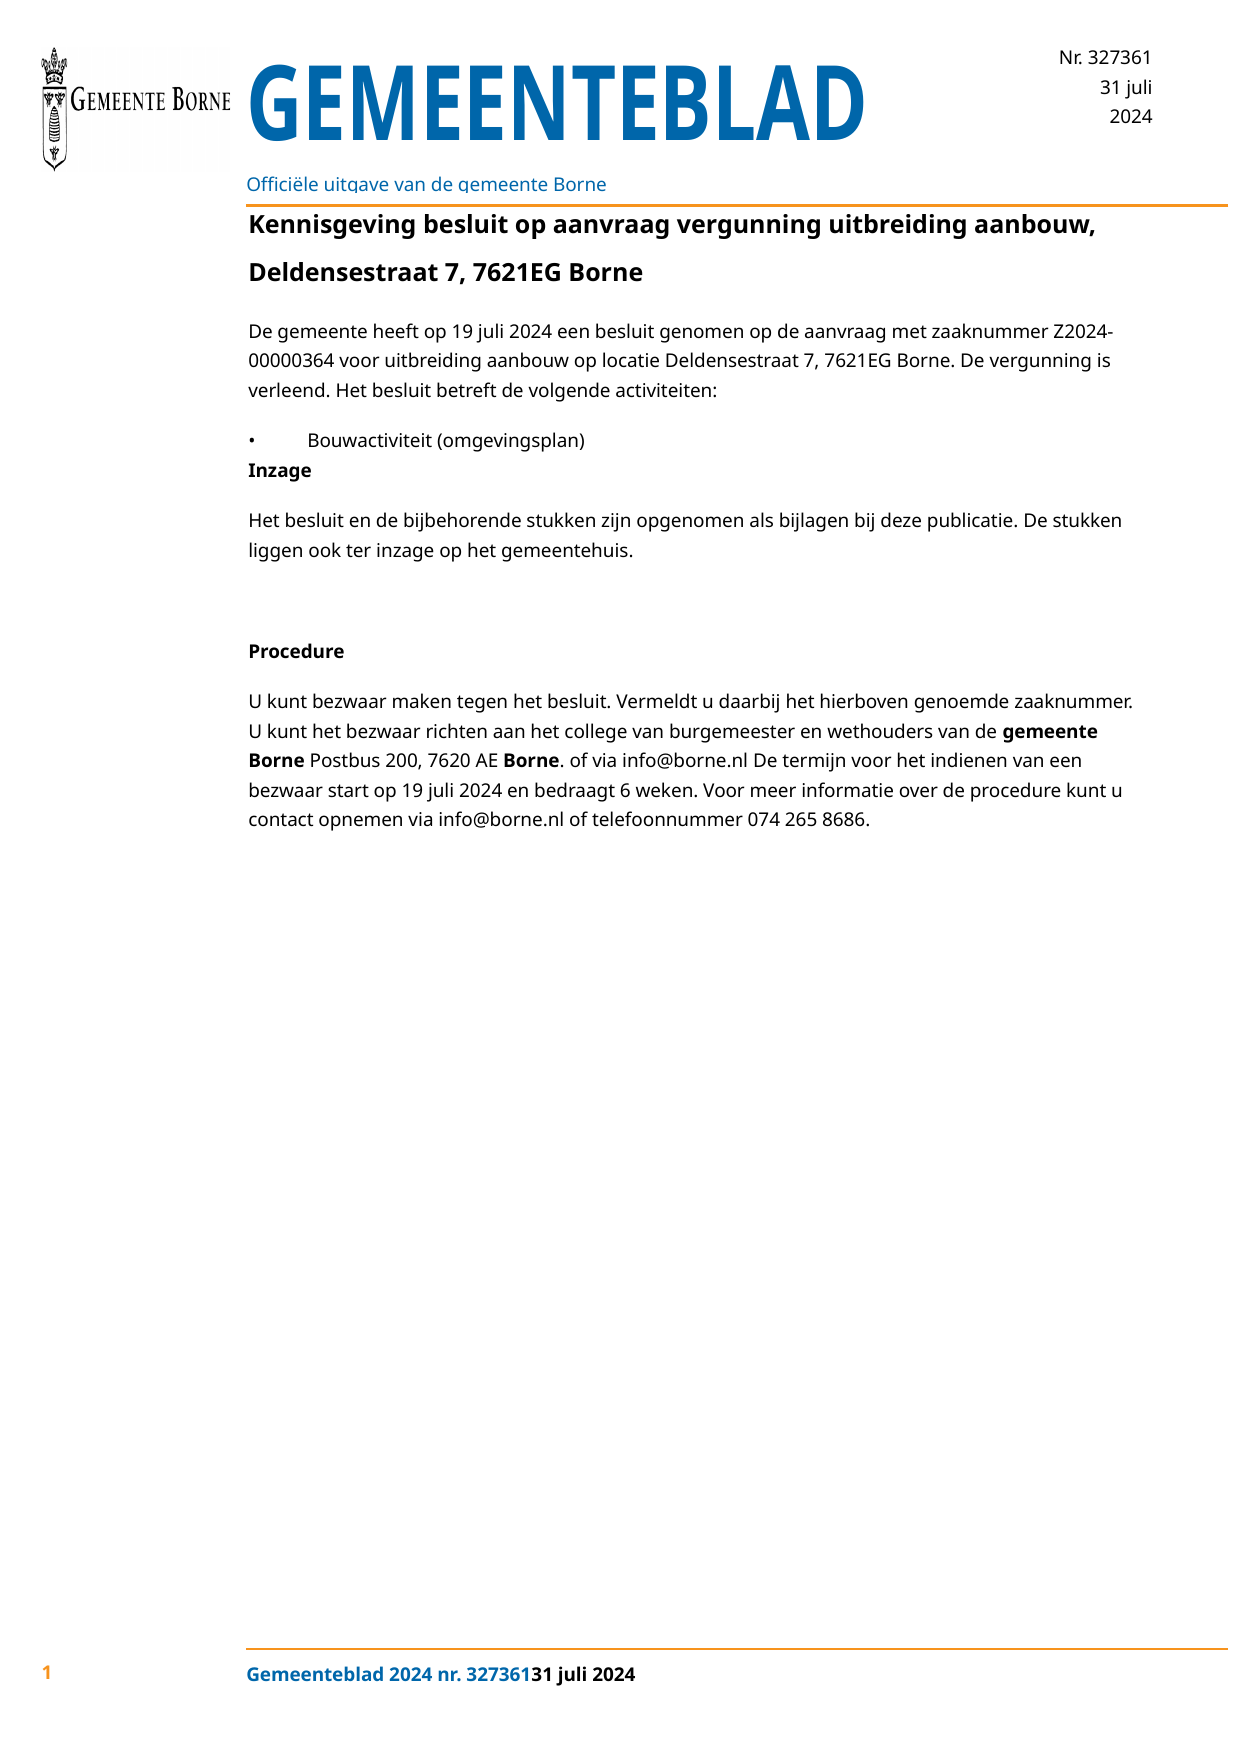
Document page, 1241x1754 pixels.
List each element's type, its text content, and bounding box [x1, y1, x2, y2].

text Inzage [248, 457, 1152, 483]
text Procedure [248, 638, 1152, 664]
text U kunt bezwaar maken tegen het besluit. Vermeldt u daarbij het hierboven genoemde zaaknummer. U kunt het bezwaar richten aan het college van burgemeester en wethouders van de gemeente Borne Postbus 200, 7620 AE Borne. of via info@borne.nl De termijn voor het indienen van een bezwaar start op 19 juli 2024 en bedraagt 6 weken. Voor meer informatie over de procedure kunt u contact opnemen via info@borne.nl of telefoonnummer 074 265 8686. [248, 688, 1152, 832]
text Kennisgeving besluit op aanvraag vergunning uitbreiding aanbouw, Deldensestraat 7, 7621EG Borne [248, 207, 1152, 288]
list Bouwactiviteit (omgevingsplan) [248, 427, 1152, 453]
text De gemeente heeft op 19 juli 2024 een besluit genomen op de aanvraag met zaaknummer Z2024-00000364 voor uitbreiding aanbouw op locatie Deldensestraat 7, 7621EG Borne. De vergunning is verleend. Het besluit betreft de volgende activiteiten: [248, 318, 1152, 403]
picture [41, 47, 231, 172]
text Het besluit en de bijbehorende stukken zijn opgenomen als bijlagen bij deze publicatie. De stukken liggen ook ter inzage op het gemeentehuis. [248, 507, 1152, 563]
